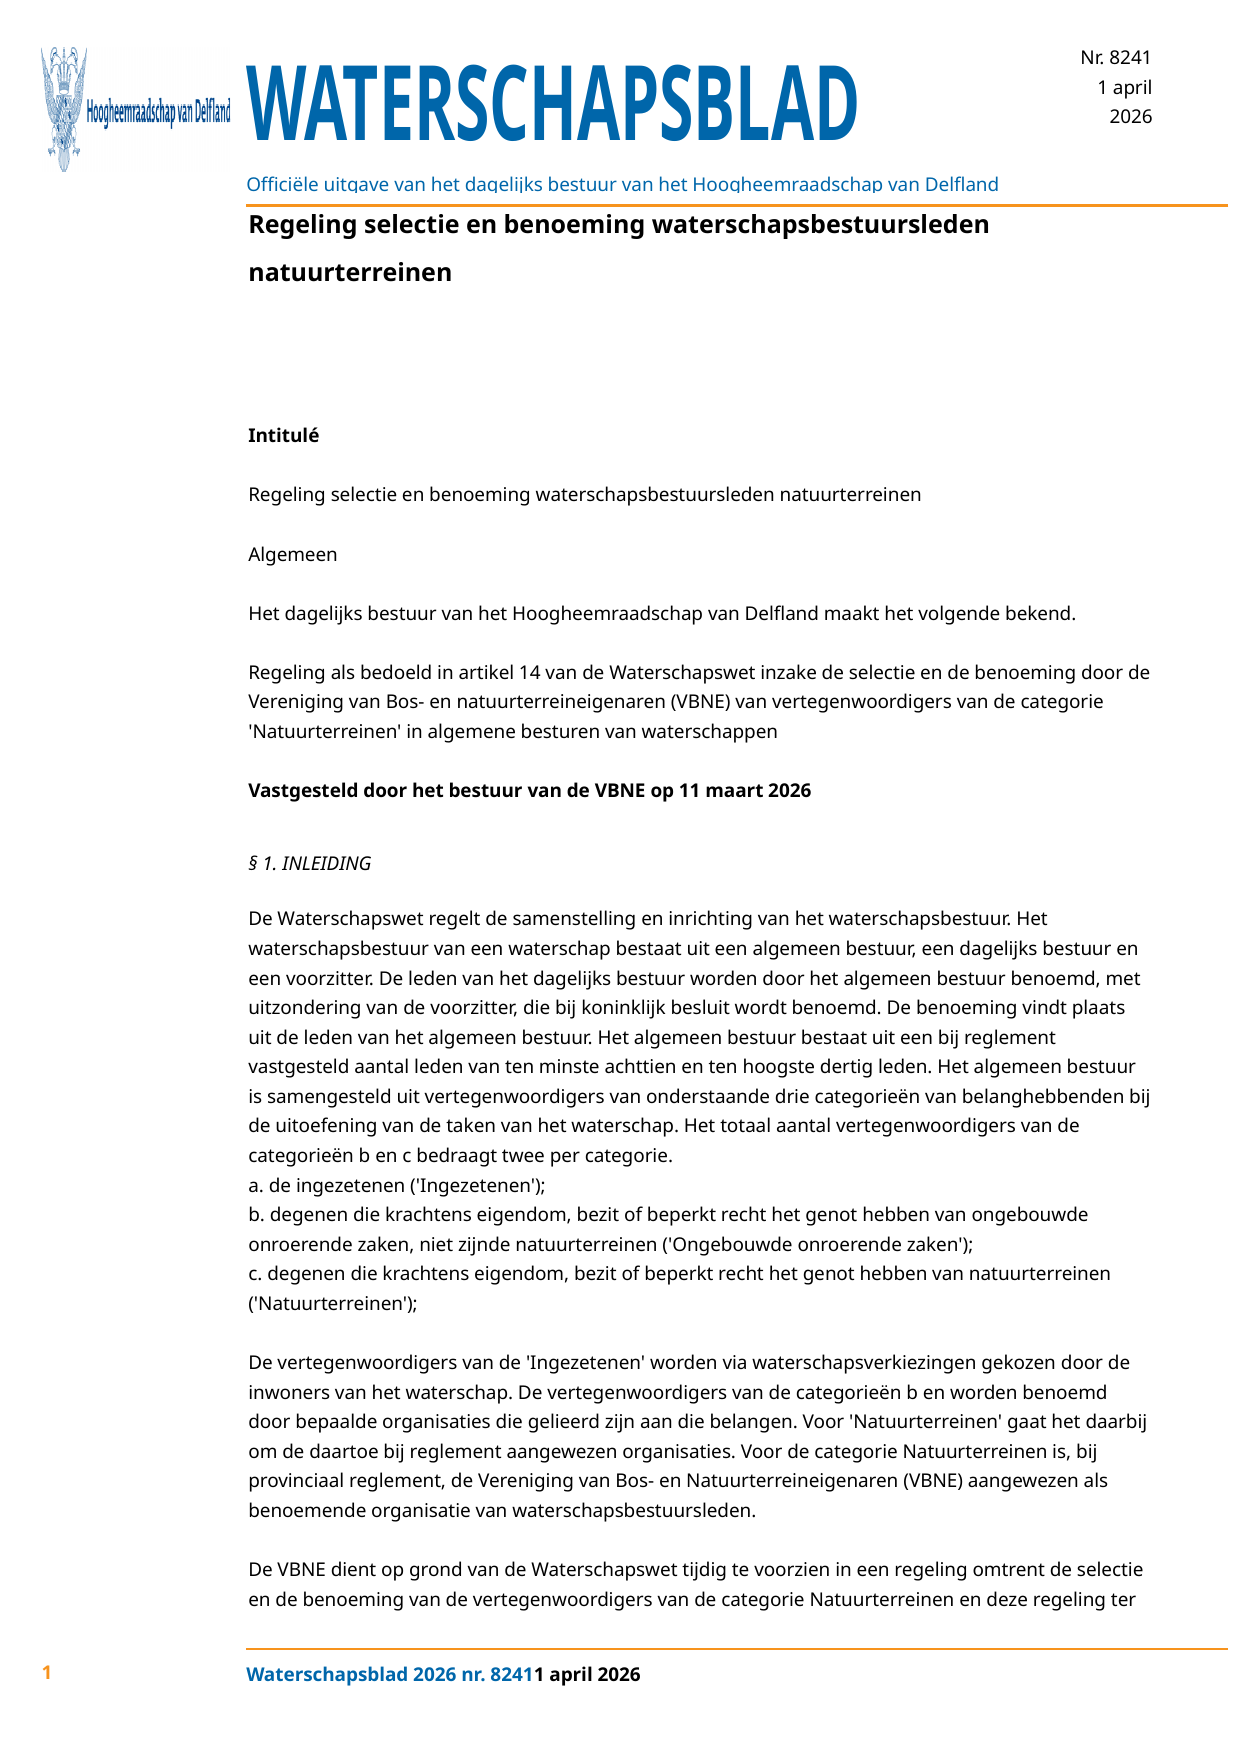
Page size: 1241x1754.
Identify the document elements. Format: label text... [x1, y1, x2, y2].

text De vertegenwoordigers van de 'Ingezetenen' worden via waterschapsverkiezingen gekozen door de inwoners van het waterschap. De vertegenwoordigers van de categorieën b en worden benoemd door bepaalde organisaties die gelieerd zijn aan die belangen. Voor 'Natuurterreinen' gaat het daarbij om de daartoe bij reglement aangewezen organisaties. Voor de categorie Natuurterreinen is, bij provinciaal reglement, de Vereniging van Bos- en Natuurterreineigenaren (VBNE) aangewezen als benoemende organisatie van waterschapsbestuursleden. [248, 1349, 1152, 1523]
text Algemeen [248, 541, 1152, 567]
text De Waterschapswet regelt de samenstelling en inrichting van het waterschapsbestuur. Het waterschapsbestuur van een waterschap bestaat uit een algemeen bestuur, een dagelijks bestuur en een voorzitter. De leden van het dagelijks bestuur worden door het algemeen bestuur benoemd, met uitzondering van de voorzitter, die bij koninklijk besluit wordt benoemd. De benoeming vindt plaats uit de leden van het algemeen bestuur. Het algemeen bestuur bestaat uit een bij reglement vastgesteld aantal leden van ten minste achttien en ten hoogste dertig leden. Het algemeen bestuur is samengesteld uit vertegenwoordigers van onderstaande drie categorieën van belanghebbenden bij de uitoefening van de taken van het waterschap. Het totaal aantal vertegenwoordigers van de categorieën b en c bedraagt twee per categorie. [248, 906, 1152, 1168]
text Regeling selectie en benoeming waterschapsbestuursleden natuurterreinen [248, 207, 1152, 288]
text c. degenen die krachtens eigendom, bezit of beperkt recht het genot hebben van natuurterreinen ('Natuurterreinen'); [248, 1261, 1152, 1316]
text De VBNE dient op grond van de Waterschapswet tijdig te voorzien in een regeling omtrent de selectie en de benoeming van de vertegenwoordigers van de categorie Natuurterreinen en deze regeling ter [248, 1556, 1152, 1612]
text Regeling selectie en benoeming waterschapsbestuursleden natuurterreinen [248, 482, 1152, 507]
text Regeling als bedoeld in artikel 14 van de Waterschapswet inzake de selectie en de benoeming door de Vereniging van Bos- en natuurterreineigenaren (VBNE) van vertegenwoordigers van de categorie 'Natuurterreinen' in algemene besturen van waterschappen [248, 659, 1152, 744]
text a. de ingezetenen ('Ingezetenen'); [248, 1172, 1152, 1197]
picture [41, 47, 231, 172]
text Het dagelijks bestuur van het Hoogheemraadschap van Delfland maakt het volgende bekend. [248, 600, 1152, 626]
text Intitulé [248, 422, 1152, 448]
text b. degenen die krachtens eigendom, bezit of beperkt recht het genot hebben van ongebouwde onroerende zaken, niet zijnde natuurterreinen ('Ongebouwde onroerende zaken'); [248, 1201, 1152, 1257]
text Vastgesteld door het bestuur van de VBNE op 11 maart 2026 [248, 777, 1152, 803]
text § 1. INLEIDING [248, 850, 1152, 876]
